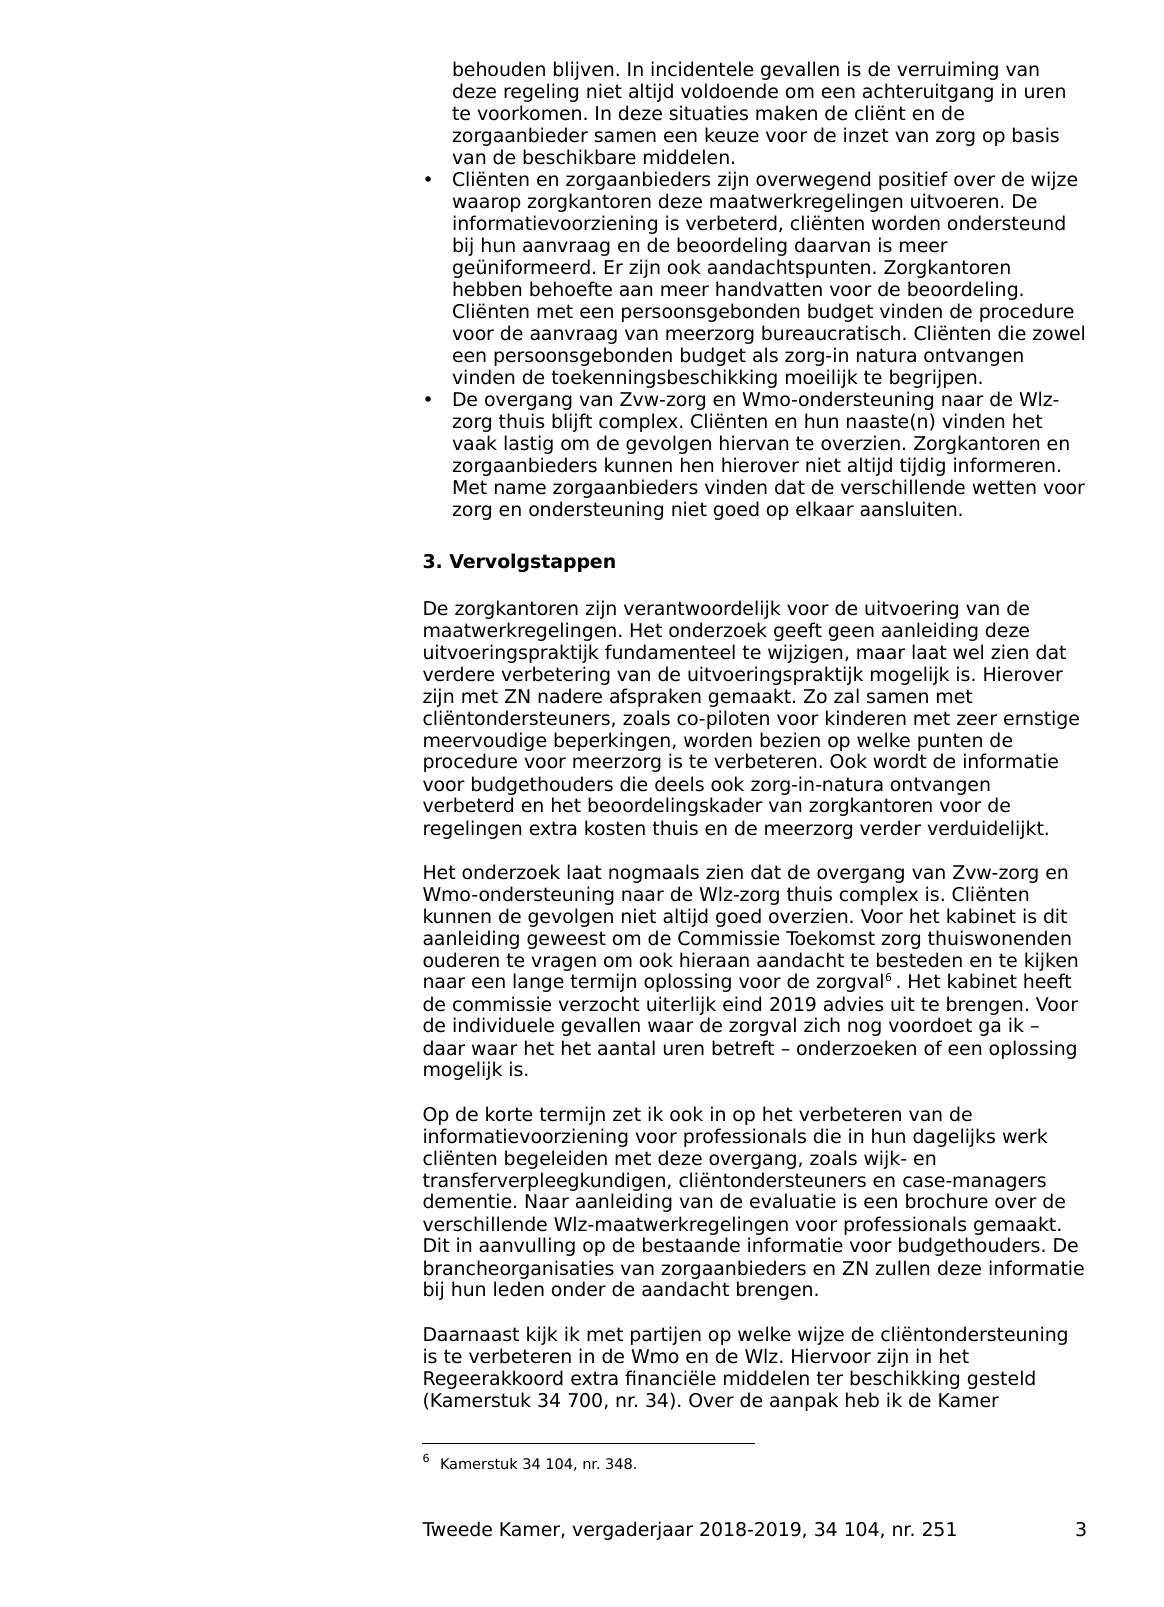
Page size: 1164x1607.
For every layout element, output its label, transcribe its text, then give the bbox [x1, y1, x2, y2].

text De zorgkantoren zijn verantwoordelijk voor de uitvoering van de maatwerkregelingen. Het onderzoek geeft geen aanleiding deze uitvoeringspraktijk fundamenteel te wijzigen, maar laat wel zien dat verdere verbetering van de uitvoeringspraktijk mogelijk is. Hierover zijn met ZN nadere afspraken gemaakt. Zo zal samen met cliëntondersteuners, zoals co-piloten voor kinderen met zeer ernstige meervoudige beperkingen, worden bezien op welke punten de procedure voor meerzorg is te verbeteren. Ook wordt de informatie voor budgethouders die deels ook zorg-in-natura ontvangen verbeterd en het beoordelingskader van zorgkantoren voor de regelingen extra kosten thuis en de meerzorg verder verduidelijkt. [422, 598, 1087, 839]
subtitle 3. Vervolgstappen [422, 551, 1087, 573]
text Op de korte termijn zet ik ook in op het verbeteren van de informatievoorziening voor professionals die in hun dagelijks werk cliënten begeleiden met deze overgang, zoals wijk- en transferverpleegkundigen, cliëntondersteuners en case-managers dementie. Naar aanleiding van de evaluatie is een brochure over de verschillende Wlz-maatwerkregelingen voor professionals gemaakt. Dit in aanvulling op de bestaande informatie voor budgethouders. De brancheorganisaties van zorgaanbieders en ZN zullen deze informatie bij hun leden onder de aandacht brengen. [422, 1103, 1087, 1301]
text Het onderzoek laat nogmaals zien dat de overgang van Zvw-zorg en Wmo-ondersteuning naar de Wlz-zorg thuis complex is. Cliënten kunnen de gevolgen niet altijd goed overzien. Voor het kabinet is dit aanleiding geweest om de Commissie Toekomst zorg thuiswonenden ouderen te vragen om ook hieraan aandacht te besteden en te kijken naar een lange termijn oplossing voor de zorgval. Het kabinet heeft de commissie verzocht uiterlijk eind 2019 advies uit te brengen. Voor de individuele gevallen waar de zorgval zich nog voordoet ga ik – daar waar het het aantal uren betreft – onderzoeken of een oplossing mogelijk is. [422, 862, 1087, 1081]
text • De overgang van Zvw-zorg en Wmo-ondersteuning naar de Wlz-zorg thuis blijft complex. Cliënten en hun naaste(n) vinden het vaak lastig om de gevolgen hiervan te overzien. Zorgkantoren en zorgaanbieders kunnen hen hierover niet altijd tijdig informeren. Met name zorgaanbieders vinden dat de verschillende wetten voor zorg en ondersteuning niet goed op elkaar aansluiten. [422, 389, 1087, 521]
text behouden blijven. In incidentele gevallen is de verruiming van deze regeling niet altijd voldoende om een achteruitgang in uren te voorkomen. In deze situaties maken de cliënt en de zorgaanbieder samen een keuze voor de inzet van zorg op basis van de beschikbare middelen. [422, 59, 1087, 169]
text Kamerstuk 34 104, nr. 348. [422, 1452, 1087, 1474]
text Daarnaast kijk ik met partijen op welke wijze de cliëntondersteuning is te verbeteren in de Wmo en de Wlz. Hiervoor zijn in het Regeerakkoord extra financiële middelen ter beschikking gesteld (Kamerstuk 34 700, nr. 34). Over de aanpak heb ik de Kamer [422, 1323, 1087, 1411]
text • Cliënten en zorgaanbieders zijn overwegend positief over de wijze waarop zorgkantoren deze maatwerkregelingen uitvoeren. De informatievoorziening is verbeterd, cliënten worden ondersteund bij hun aanvraag en de beoordeling daarvan is meer geüniformeerd. Er zijn ook aandachtspunten. Zorgkantoren hebben behoefte aan meer handvatten voor de beoordeling. Cliënten met een persoonsgebonden budget vinden de procedure voor de aanvraag van meerzorg bureaucratisch. Cliënten die zowel een persoonsgebonden budget als zorg-in natura ontvangen vinden de toekenningsbeschikking moeilijk te begrijpen. [422, 169, 1087, 389]
